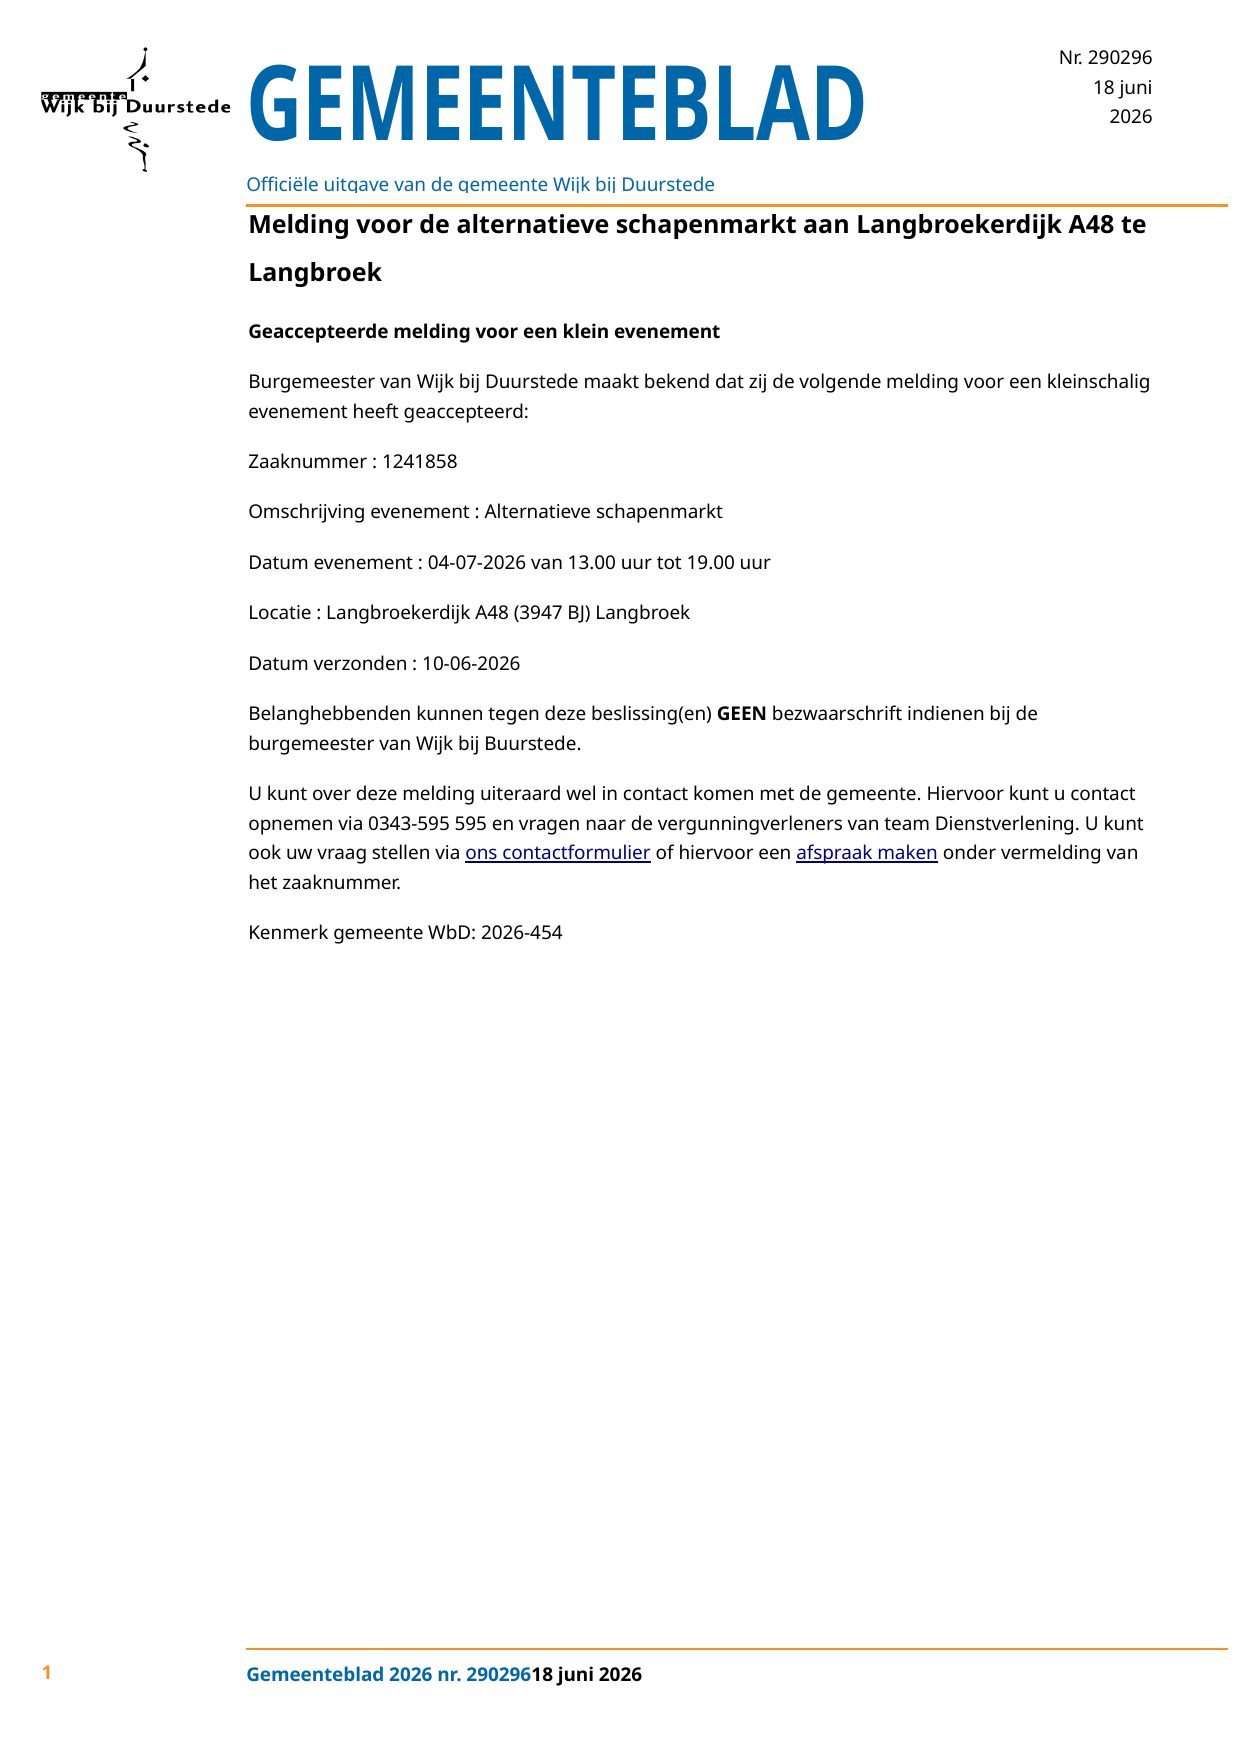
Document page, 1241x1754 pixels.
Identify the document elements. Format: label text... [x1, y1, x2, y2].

text Datum evenement : 04-07-2026 van 13.00 uur tot 19.00 uur [248, 549, 1152, 575]
text Omschrijving evenement : Alternatieve schapenmarkt [248, 499, 1152, 524]
text Geaccepteerde melding voor een klein evenement [248, 318, 1152, 344]
picture [41, 47, 231, 172]
text Kenmerk gemeente WbD: 2026-454 [248, 919, 1152, 945]
text U kunt over deze melding uiteraard wel in contact komen met de gemeente. Hiervoor kunt u contact opnemen via 0343-595 595 en vragen naar de vergunningverleners van team Dienstverlening. U kunt ook uw vraag stellen via ons contactformulier of hiervoor een afspraak maken onder vermelding van het zaaknummer. [248, 780, 1152, 895]
text Melding voor de alternatieve schapenmarkt aan Langbroekerdijk A48 te Langbroek [248, 207, 1152, 288]
text Burgemeester van Wijk bij Duurstede maakt bekend dat zij de volgende melding voor een kleinschalig evenement heeft geaccepteerd: [248, 368, 1152, 424]
text Locatie : Langbroekerdijk A48 (3947 BJ) Langbroek [248, 599, 1152, 625]
text Zaaknummer : 1241858 [248, 448, 1152, 474]
text Belanghebbenden kunnen tegen deze beslissing(en) GEEN bezwaarschrift indienen bij de burgemeester van Wijk bij Buurstede. [248, 700, 1152, 756]
text Datum verzonden : 10-06-2026 [248, 650, 1152, 676]
